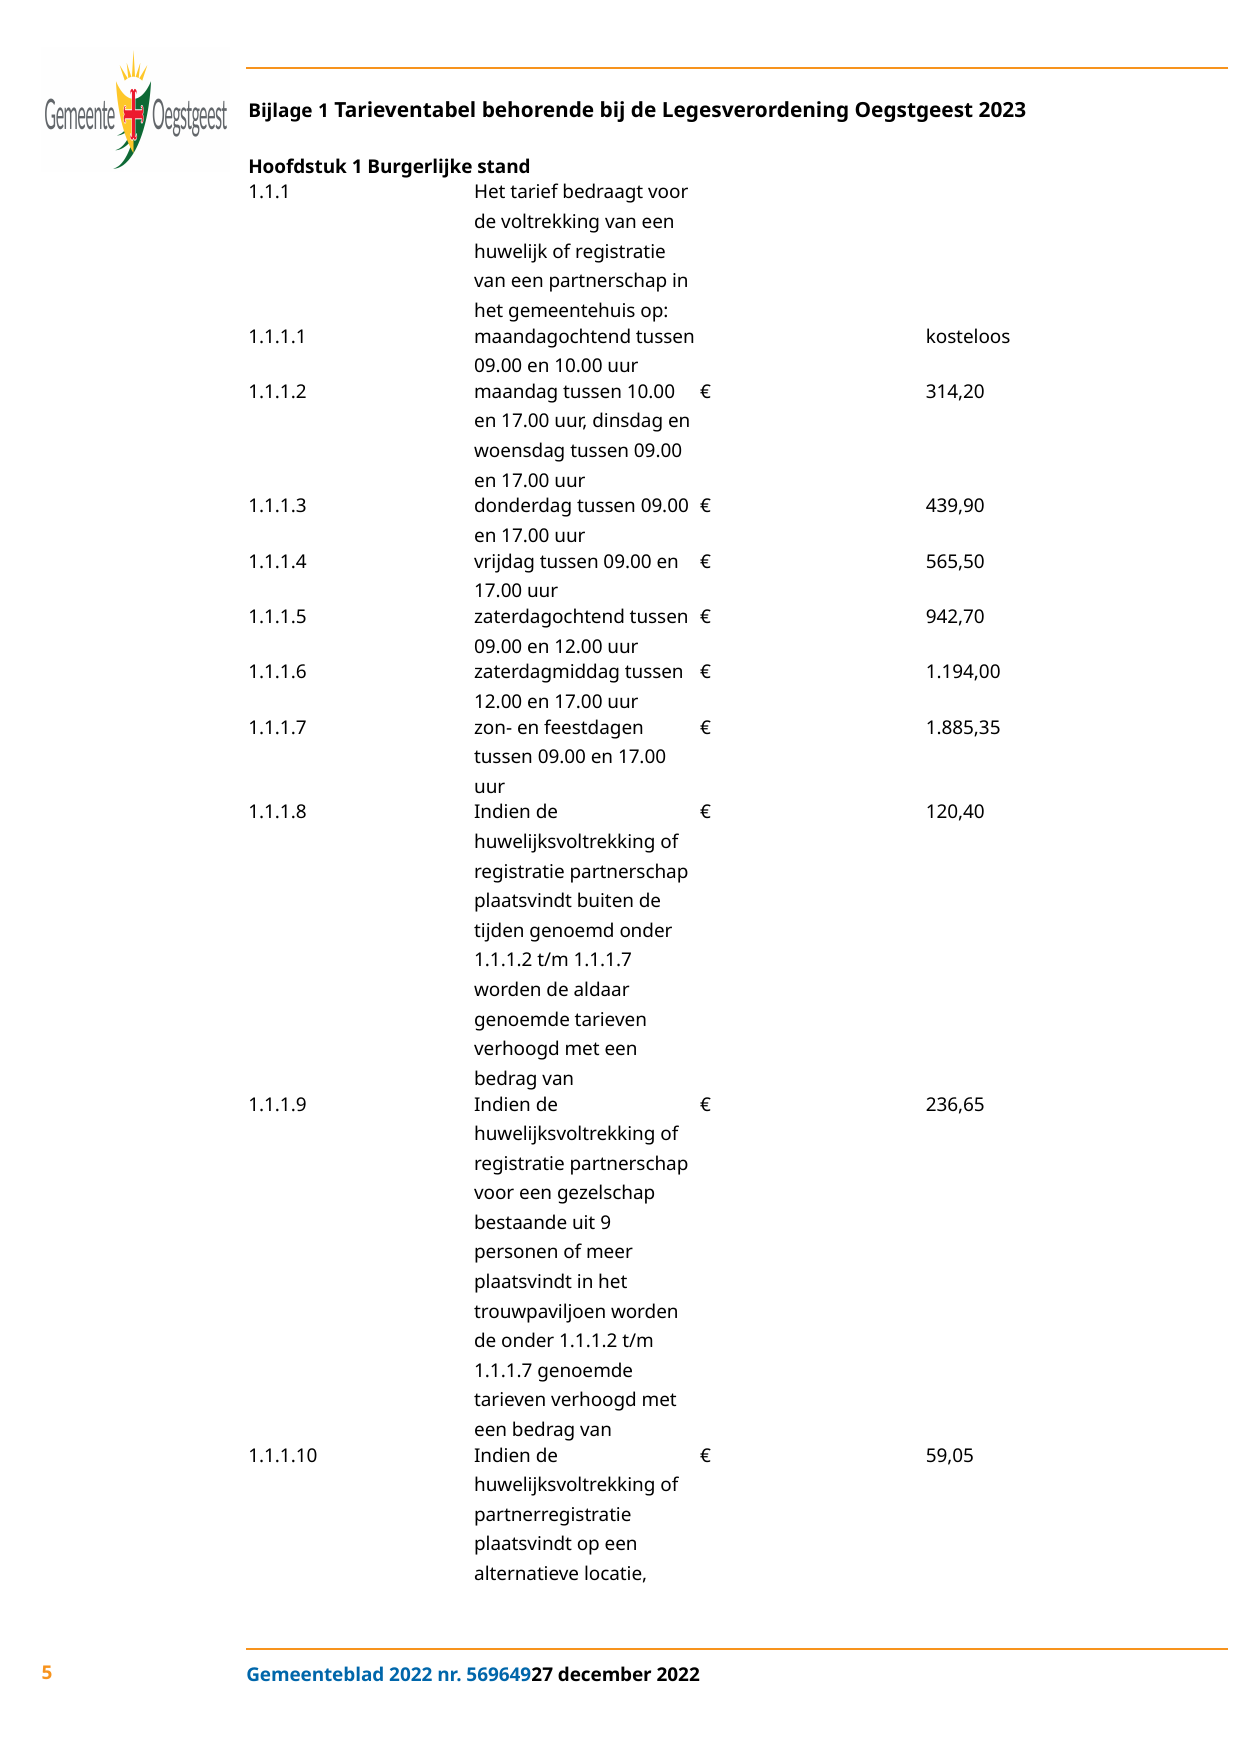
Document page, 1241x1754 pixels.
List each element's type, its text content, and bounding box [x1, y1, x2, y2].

table_cell € [700, 1091, 926, 1442]
table_cell 314,20 [926, 378, 1152, 493]
table_cell 59,05 [926, 1442, 1152, 1586]
picture [41, 47, 231, 172]
table_cell 1.1.1.6 [248, 659, 474, 714]
table_cell [926, 179, 1152, 323]
table_header [700, 153, 926, 179]
table_cell 120,40 [926, 799, 1152, 1091]
table_cell 1.1.1.4 [248, 548, 474, 603]
table_cell € [700, 603, 926, 658]
table_cell € [700, 378, 926, 493]
table_cell 236,65 [926, 1091, 1152, 1442]
table_cell Indien de huwelijksvoltrekking of partnerregistratie plaatsvindt op een alternatieve locatie, [474, 1442, 700, 1586]
table_header Hoofdstuk 1 Burgerlijke stand [248, 153, 700, 179]
table_cell Het tarief bedraagt voor de voltrekking van een huwelijk of registratie van een partnerschap in het gemeentehuis op: [474, 179, 700, 323]
table_cell € [700, 659, 926, 714]
table_cell € [700, 714, 926, 799]
table_cell zaterdagochtend tussen 09.00 en 12.00 uur [474, 603, 700, 658]
text Bijlage 1 Tarieventabel behorende bij de Legesverordening Oegstgeest 2023 [248, 95, 1152, 123]
table_cell 1.1.1.2 [248, 378, 474, 493]
table_cell vrijdag tussen 09.00 en 17.00 uur [474, 548, 700, 603]
table_cell 942,70 [926, 603, 1152, 658]
table_cell 1.1.1.3 [248, 493, 474, 548]
table_cell 1.885,35 [926, 714, 1152, 799]
table_cell maandag tussen 10.00 en 17.00 uur, dinsdag en woensdag tussen 09.00 en 17.00 uur [474, 378, 700, 493]
table_cell kosteloos [926, 323, 1152, 378]
table_cell Indien de huwelijksvoltrekking of registratie partnerschap plaatsvindt buiten de tijden genoemd onder 1.1.1.2 t/m 1.1.1.7 worden de aldaar genoemde tarieven verhoogd met een bedrag van [474, 799, 700, 1091]
table_cell € [700, 493, 926, 548]
table_header [926, 153, 1152, 179]
table_cell 1.1.1.5 [248, 603, 474, 658]
table_cell 1.1.1.7 [248, 714, 474, 799]
table_cell 1.194,00 [926, 659, 1152, 714]
table_cell 565,50 [926, 548, 1152, 603]
table_cell [700, 179, 926, 323]
table_cell [700, 323, 926, 378]
table_cell 1.1.1.8 [248, 799, 474, 1091]
table_cell donderdag tussen 09.00 en 17.00 uur [474, 493, 700, 548]
table_cell 1.1.1.9 [248, 1091, 474, 1442]
table_cell maandagochtend tussen 09.00 en 10.00 uur [474, 323, 700, 378]
table_cell € [700, 799, 926, 1091]
table_cell 439,90 [926, 493, 1152, 548]
table_cell 1.1.1.10 [248, 1442, 474, 1586]
table_cell € [700, 548, 926, 603]
table_cell zaterdagmiddag tussen 12.00 en 17.00 uur [474, 659, 700, 714]
table_cell € [700, 1442, 926, 1586]
table_cell 1.1.1 [248, 179, 474, 323]
table_cell 1.1.1.1 [248, 323, 474, 378]
table_cell Indien de huwelijksvoltrekking of registratie partnerschap voor een gezelschap bestaande uit 9 personen of meer plaatsvindt in het trouwpaviljoen worden de onder 1.1.1.2 t/m 1.1.1.7 genoemde tarieven verhoogd met een bedrag van [474, 1091, 700, 1442]
table_cell zon- en feestdagen tussen 09.00 en 17.00 uur [474, 714, 700, 799]
